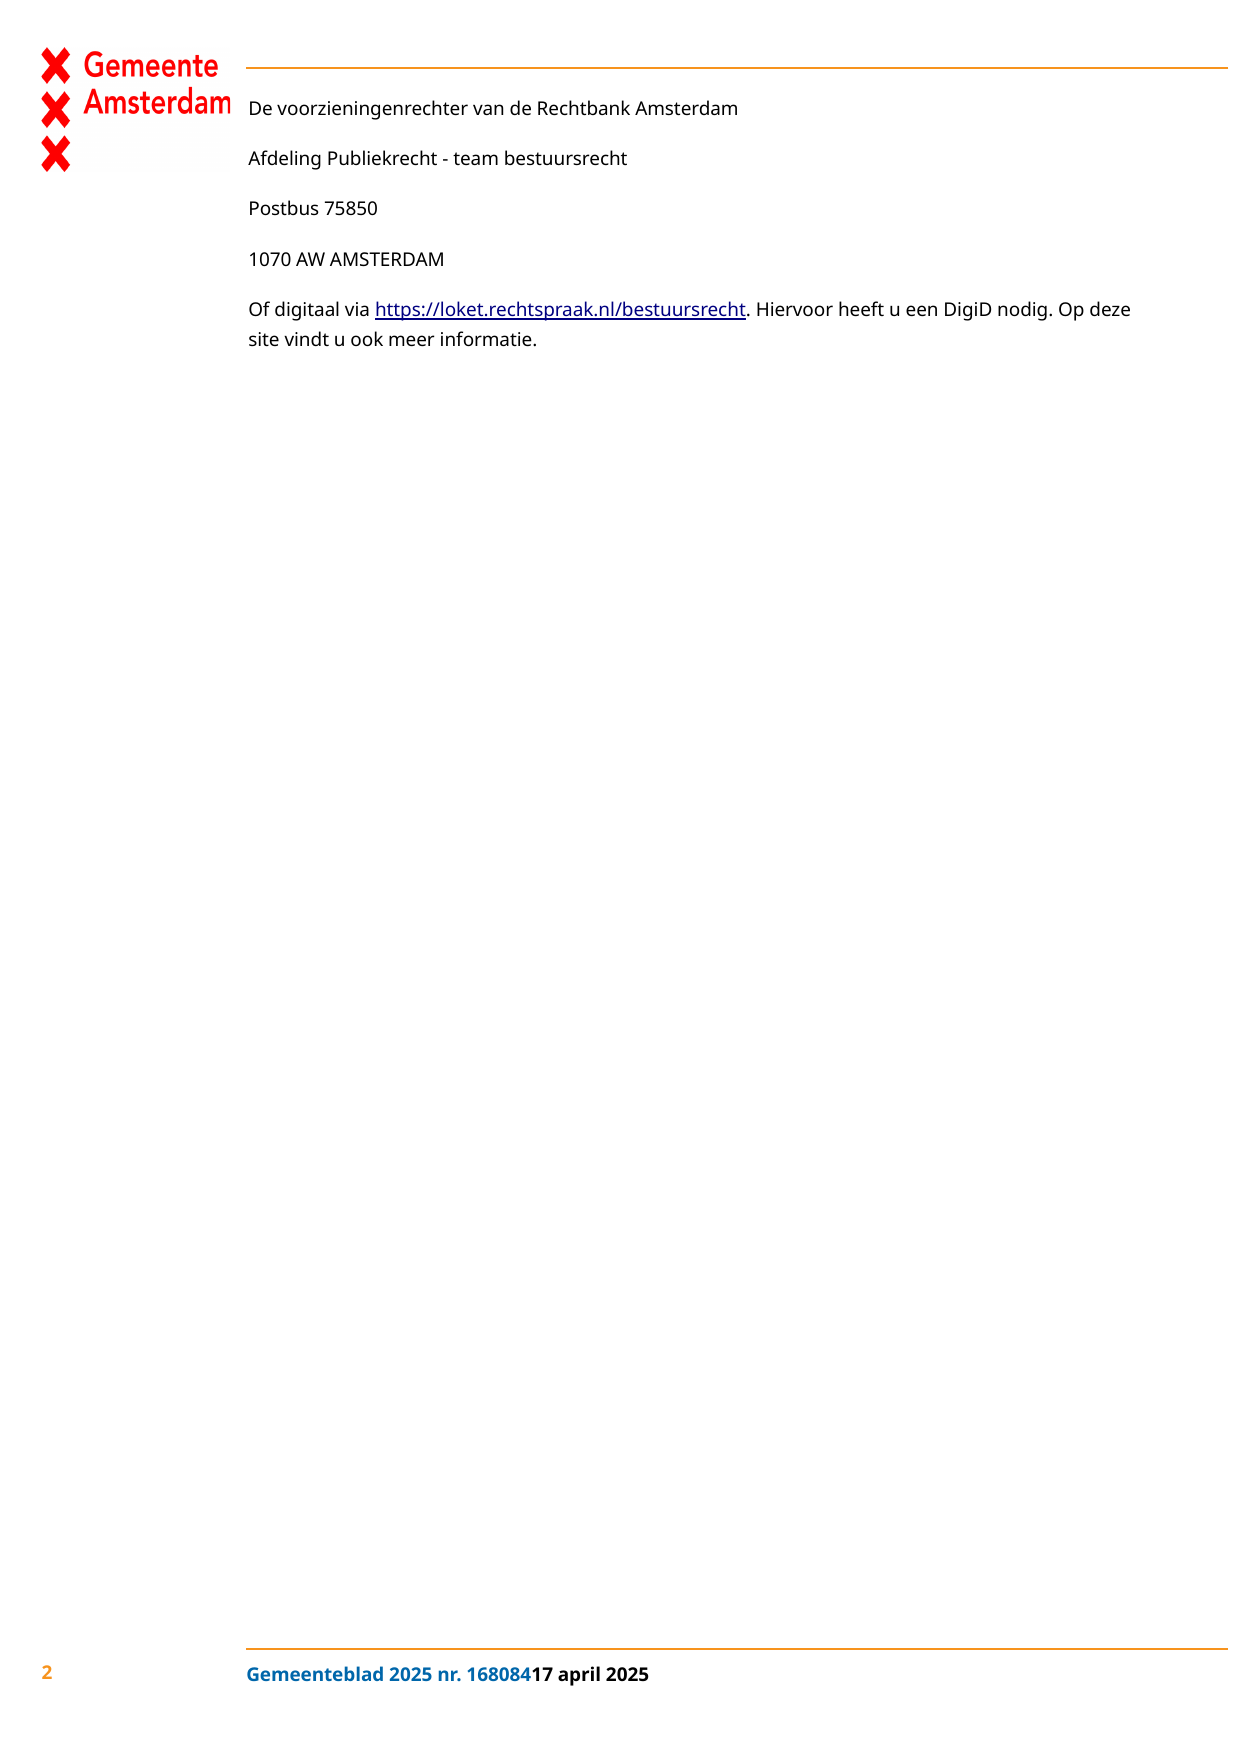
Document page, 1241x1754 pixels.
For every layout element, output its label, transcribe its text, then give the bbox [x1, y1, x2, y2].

text De voorzieningenrechter van de Rechtbank Amsterdam [248, 95, 1152, 121]
picture [41, 47, 231, 172]
text Postbus 75850 [248, 196, 1152, 221]
text Afdeling Publiekrecht - team bestuursrecht [248, 145, 1152, 171]
text 1070 AW AMSTERDAM [248, 246, 1152, 272]
text Of digitaal via https://loket.rechtspraak.nl/bestuursrecht. Hiervoor heeft u een DigiD nodig. Op deze site vindt u ook meer informatie. [248, 296, 1152, 352]
